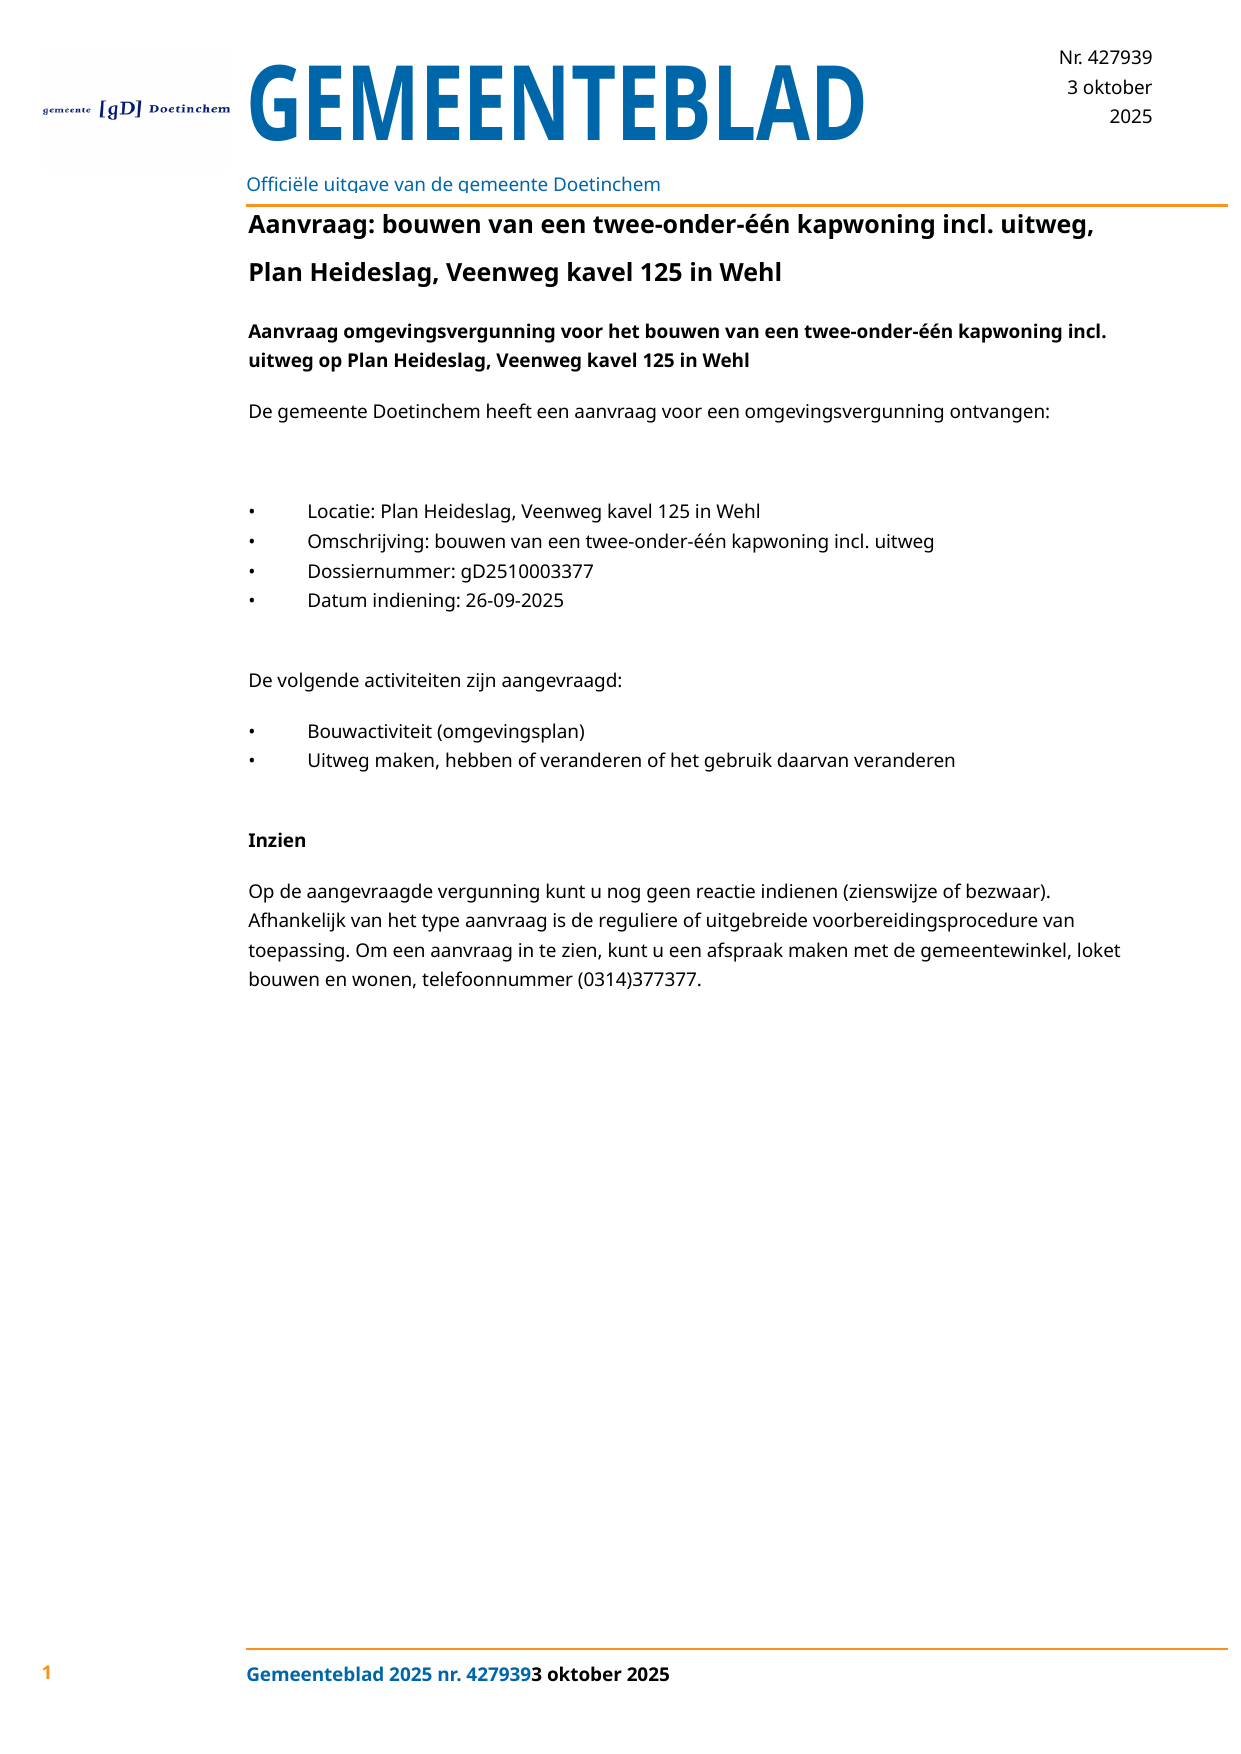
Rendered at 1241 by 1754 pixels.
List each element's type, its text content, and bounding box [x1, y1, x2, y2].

list Dossiernummer: gD2510003377 [248, 558, 1152, 584]
text De volgende activiteiten zijn aangevraagd: [248, 667, 1152, 693]
list Locatie: Plan Heideslag, Veenweg kavel 125 in Wehl [248, 499, 1152, 524]
text Aanvraag omgevingsvergunning voor het bouwen van een twee-onder-één kapwoning incl. uitweg op Plan Heideslag, Veenweg kavel 125 in Wehl [248, 318, 1152, 373]
picture [41, 47, 231, 172]
list Omschrijving: bouwen van een twee-onder-één kapwoning incl. uitweg [248, 528, 1152, 554]
list Uitweg maken, hebben of veranderen of het gebruik daarvan veranderen [248, 747, 1152, 773]
list Datum indiening: 26-09-2025 [248, 587, 1152, 613]
text Op de aangevraagde vergunning kunt u nog geen reactie indienen (zienswijze of bezwaar). Afhankelijk van het type aanvraag is de reguliere of uitgebreide voorbereidingsprocedure van toepassing. Om een aanvraag in te zien, kunt u een afspraak maken met de gemeentewinkel, loket bouwen en wonen, telefoonnummer (0314)377377. [248, 878, 1152, 992]
text De gemeente Doetinchem heeft een aanvraag voor een omgevingsvergunning ontvangen: [248, 398, 1152, 424]
text Aanvraag: bouwen van een twee-onder-één kapwoning incl. uitweg, Plan Heideslag, Veenweg kavel 125 in Wehl [248, 207, 1152, 288]
list Bouwactiviteit (omgevingsplan) [248, 718, 1152, 744]
text Inzien [248, 827, 1152, 853]
